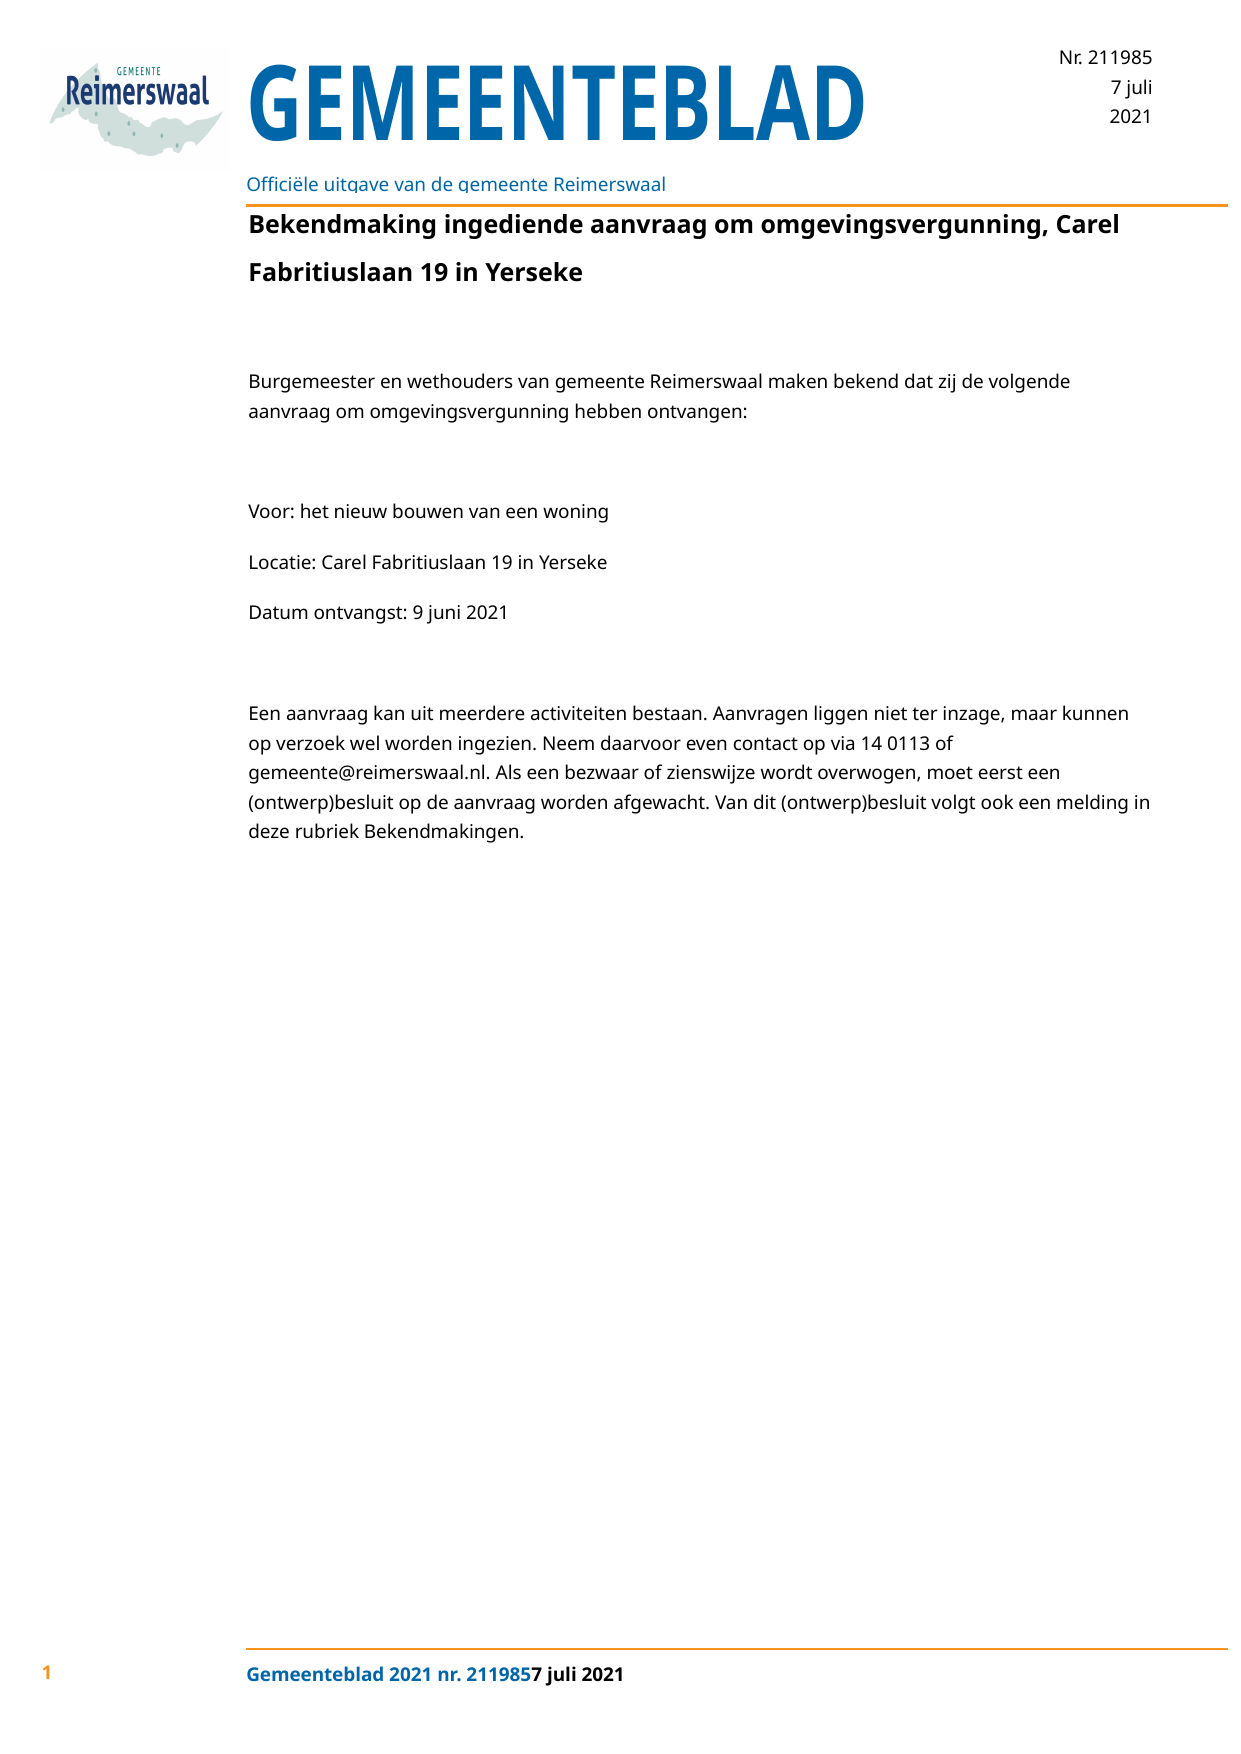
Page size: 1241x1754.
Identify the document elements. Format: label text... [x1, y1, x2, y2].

picture [41, 47, 231, 172]
text Een aanvraag kan uit meerdere activiteiten bestaan. Aanvragen liggen niet ter inzage, maar kunnen op verzoek wel worden ingezien. Neem daarvoor even contact op via 14 0113 of gemeente@reimerswaal.nl. Als een bezwaar of zienswijze wordt overwogen, moet eerst een (ontwerp)besluit op de aanvraag worden afgewacht. Van dit (ontwerp)besluit volgt ook een melding in deze rubriek Bekendmakingen. [248, 700, 1152, 844]
text Voor: het nieuw bouwen van een woning [248, 499, 1152, 524]
text Locatie: Carel Fabritiuslaan 19 in Yerseke [248, 549, 1152, 575]
text Burgemeester en wethouders van gemeente Reimerswaal maken bekend dat zij de volgende aanvraag om omgevingsvergunning hebben ontvangen: [248, 368, 1152, 424]
text Bekendmaking ingediende aanvraag om omgevingsvergunning, Carel Fabritiuslaan 19 in Yerseke [248, 207, 1152, 288]
text Datum ontvangst: 9 juni 2021 [248, 599, 1152, 625]
